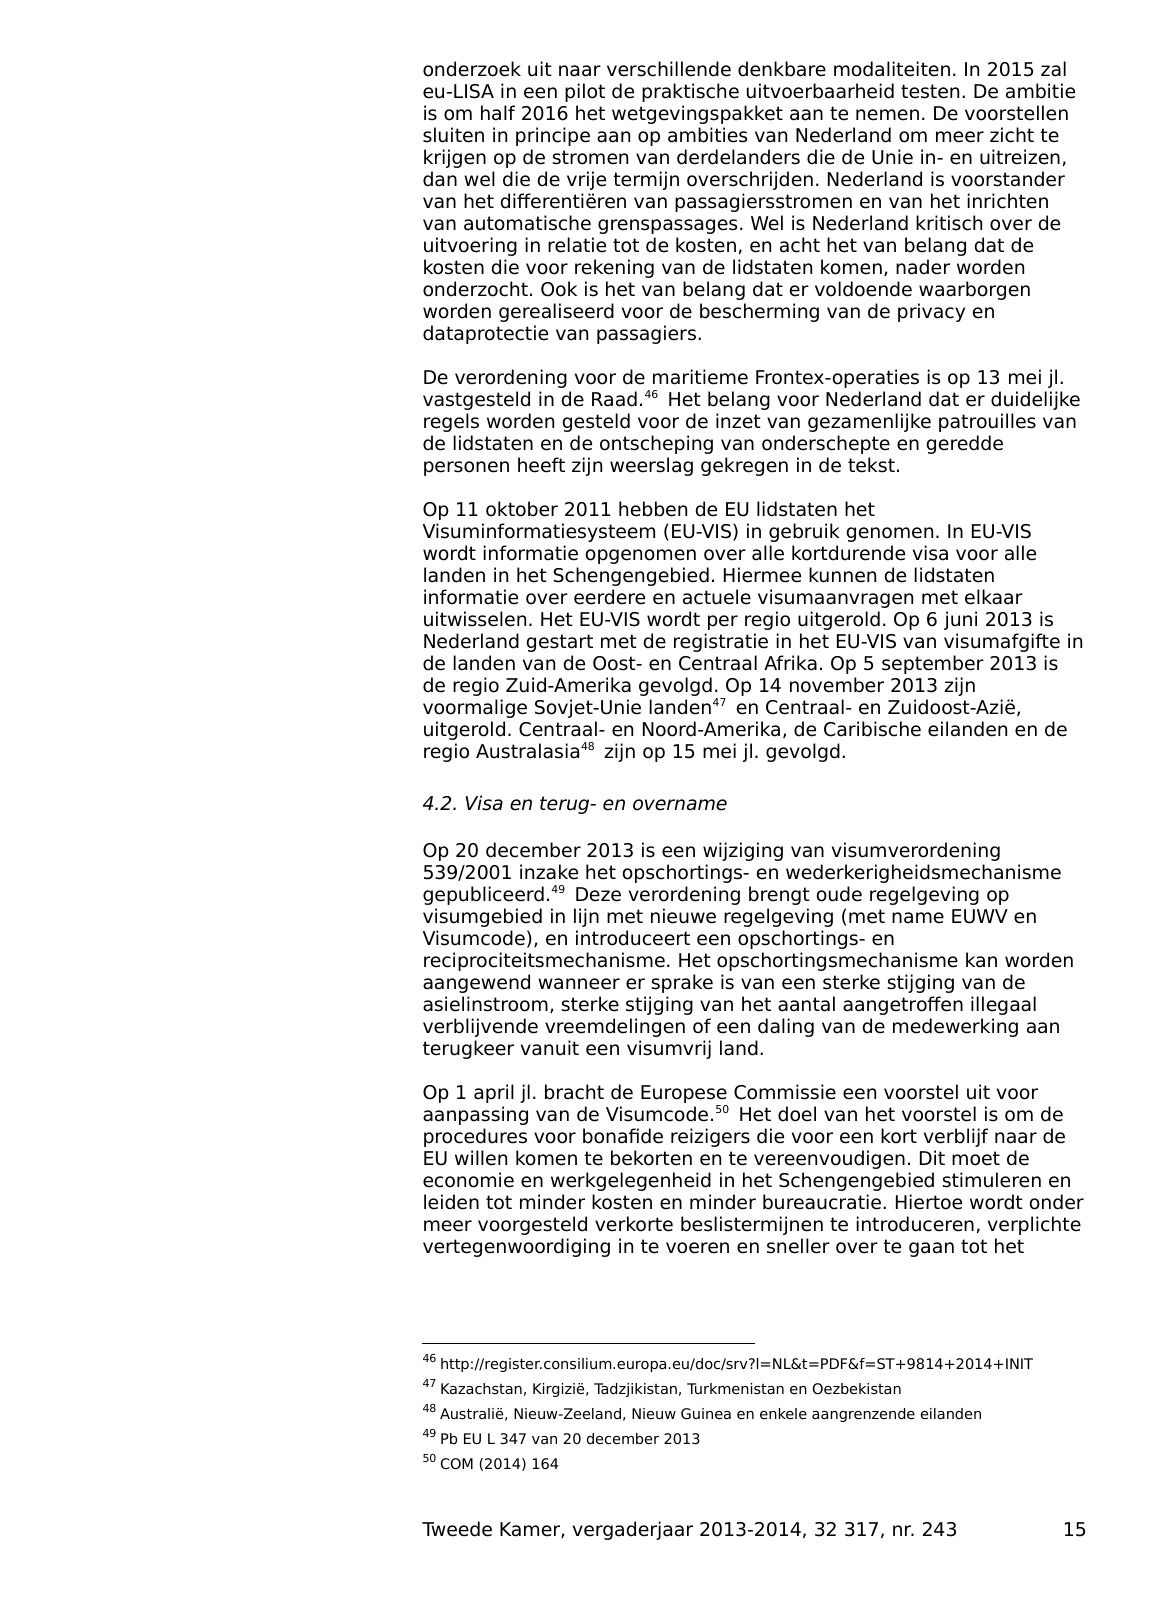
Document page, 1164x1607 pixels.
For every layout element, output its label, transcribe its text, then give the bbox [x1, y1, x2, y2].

text onderzoek uit naar verschillende denkbare modaliteiten. In 2015 zal eu-LISA in een pilot de praktische uitvoerbaarheid testen. De ambitie is om half 2016 het wetgevingspakket aan te nemen. De voorstellen sluiten in principe aan op ambities van Nederland om meer zicht te krijgen op de stromen van derdelanders die de Unie in- en uitreizen, dan wel die de vrije termijn overschrijden. Nederland is voorstander van het differentiëren van passagiersstromen en van het inrichten van automatische grenspassages. Wel is Nederland kritisch over de uitvoering in relatie tot de kosten, en acht het van belang dat de kosten die voor rekening van de lidstaten komen, nader worden onderzocht. Ook is het van belang dat er voldoende waarborgen worden gerealiseerd voor de bescherming van de privacy en dataprotectie van passagiers. [422, 59, 1087, 345]
text Op 11 oktober 2011 hebben de EU lidstaten het Visuminformatiesysteem (EU-VIS) in gebruik genomen. In EU-VIS wordt informatie opgenomen over alle kortdurende visa voor alle landen in het Schengengebied. Hiermee kunnen de lidstaten informatie over eerdere en actuele visumaanvragen met elkaar uitwisselen. Het EU-VIS wordt per regio uitgerold. Op 6 juni 2013 is Nederland gestart met de registratie in het EU-VIS van visumafgifte in de landen van de Oost- en Centraal Afrika. Op 5 september 2013 is de regio Zuid-Amerika gevolgd. Op 14 november 2013 zijn voormalige Sovjet-Unie landen en Centraal- en Zuidoost-Azië, uitgerold. Centraal- en Noord-Amerika, de Caribische eilanden en de regio Australasia zijn op 15 mei jl. gevolgd. [422, 499, 1087, 763]
text Australië, Nieuw-Zeeland, Nieuw Guinea en enkele aangrenzende eilanden [422, 1402, 1087, 1424]
text Kazachstan, Kirgizië, Tadzjikistan, Turkmenistan en Oezbekistan [422, 1377, 1087, 1399]
text Pb EU L 347 van 20 december 2013 [422, 1427, 1087, 1449]
text Op 20 december 2013 is een wijziging van visumverordening 539/2001 inzake het opschortings- en wederkerigheidsmechanisme gepubliceerd. Deze verordening brengt oude regelgeving op visumgebied in lijn met nieuwe regelgeving (met name EUWV en Visumcode), en introduceert een opschortings- en reciprociteitsmechanisme. Het opschortingsmechanisme kan worden aangewend wanneer er sprake is van een sterke stijging van de asielinstroom, sterke stijging van het aantal aangetroffen illegaal verblijvende vreemdelingen of een daling van de medewerking aan terugkeer vanuit een visumvrij land. [422, 840, 1087, 1059]
text http://register.consilium.europa.eu/doc/srv?l=NL&t=PDF&f=ST+9814+2014+INIT [422, 1352, 1087, 1374]
subtitle 4.2. Visa en terug- en overname [422, 793, 1087, 815]
text COM (2014) 164 [422, 1452, 1087, 1474]
text De verordening voor de maritieme Frontex-operaties is op 13 mei jl. vastgesteld in de Raad. Het belang voor Nederland dat er duidelijke regels worden gesteld voor de inzet van gezamenlijke patrouilles van de lidstaten en de ontscheping van onderschepte en geredde personen heeft zijn weerslag gekregen in de tekst. [422, 367, 1087, 477]
text Op 1 april jl. bracht de Europese Commissie een voorstel uit voor aanpassing van de Visumcode. Het doel van het voorstel is om de procedures voor bonafide reizigers die voor een kort verblijf naar de EU willen komen te bekorten en te vereenvoudigen. Dit moet de economie en werkgelegenheid in het Schengengebied stimuleren en leiden tot minder kosten en minder bureaucratie. Hiertoe wordt onder meer voorgesteld verkorte beslistermijnen te introduceren, verplichte vertegenwoordiging in te voeren en sneller over te gaan tot het [422, 1082, 1087, 1258]
